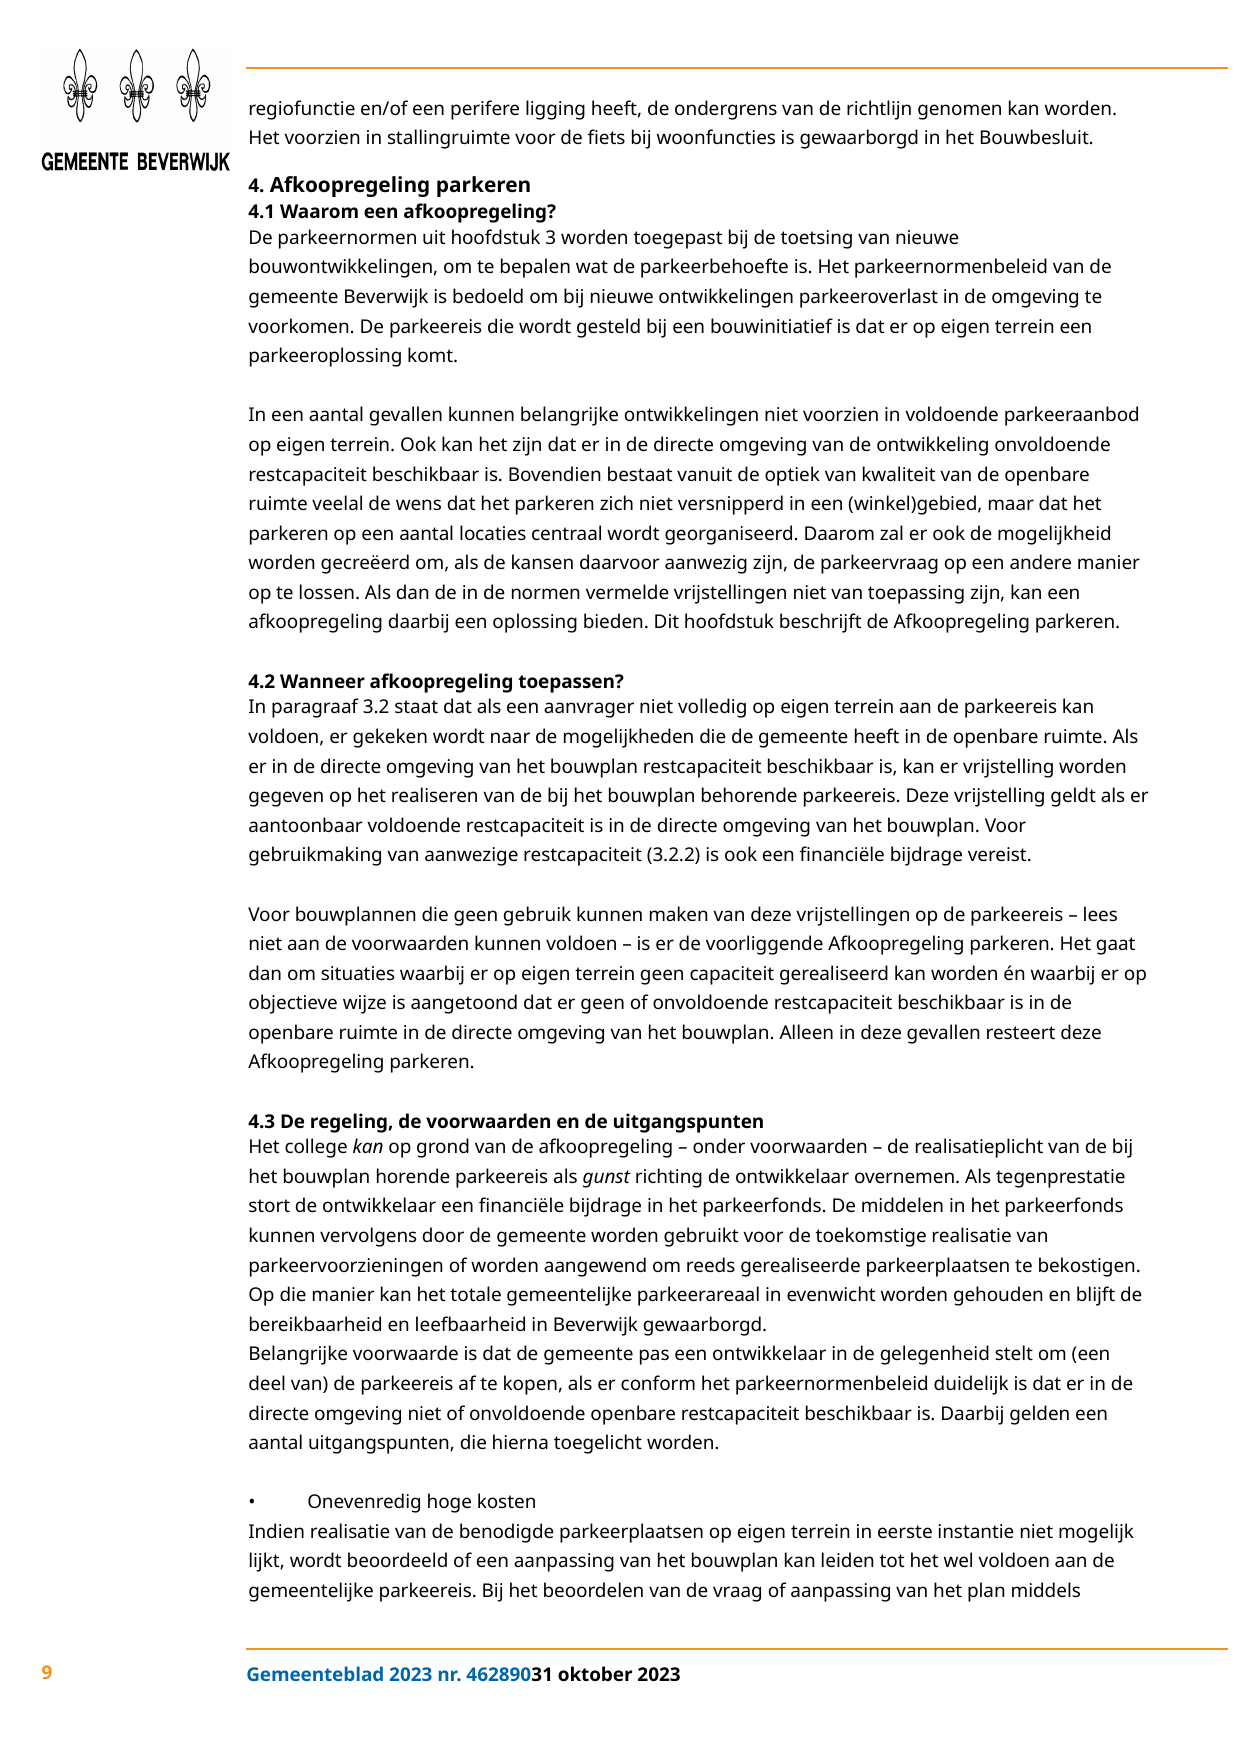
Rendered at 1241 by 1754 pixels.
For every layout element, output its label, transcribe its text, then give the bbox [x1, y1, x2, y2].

text 4.1 Waarom een afkoopregeling? [248, 198, 1152, 224]
text In paragraaf 3.2 staat dat als een aanvrager niet volledig op eigen terrein aan de parkeereis kan voldoen, er gekeken wordt naar de mogelijkheden die de gemeente heeft in de openbare ruimte. Als er in de directe omgeving van het bouwplan restcapaciteit beschikbaar is, kan er vrijstelling worden gegeven op het realiseren van de bij het bouwplan behorende parkeereis. Deze vrijstelling geldt als er aantoonbaar voldoende restcapaciteit is in de directe omgeving van het bouwplan. Voor gebruikmaking van aanwezige restcapaciteit (3.2.2) is ook een financiële bijdrage vereist. [248, 694, 1152, 867]
text 4.3 De regeling, de voorwaarden en de uitgangspunten [248, 1108, 1152, 1133]
text Belangrijke voorwaarde is dat de gemeente pas een ontwikkelaar in de gelegenheid stelt om (een deel van) de parkeereis af te kopen, als er conform het parkeernormenbeleid duidelijk is dat er in de directe omgeving niet of onvoldoende openbare restcapaciteit beschikbaar is. Daarbij gelden een aantal uitgangspunten, die hierna toegelicht worden. [248, 1341, 1152, 1455]
text regiofunctie en/of een perifere ligging heeft, de ondergrens van de richtlijn genomen kan worden. Het voorzien in stallingruimte voor de fiets bij woonfuncties is gewaarborgd in het Bouwbesluit. [248, 95, 1152, 150]
picture [41, 47, 231, 172]
text In een aantal gevallen kunnen belangrijke ontwikkelingen niet voorzien in voldoende parkeeraanbod op eigen terrein. Ook kan het zijn dat er in de directe omgeving van de ontwikkeling onvoldoende restcapaciteit beschikbaar is. Bovendien bestaat vanuit de optiek van kwaliteit van de openbare ruimte veelal de wens dat het parkeren zich niet versnipperd in een (winkel)gebied, maar dat het parkeren op een aantal locaties centraal wordt georganiseerd. Daarom zal er ook de mogelijkheid worden gecreëerd om, als de kansen daarvoor aanwezig zijn, de parkeervraag op een andere manier op te lossen. Als dan de in de normen vermelde vrijstellingen niet van toepassing zijn, kan een afkoopregeling daarbij een oplossing bieden. Dit hoofdstuk beschrijft de Afkoopregeling parkeren. [248, 402, 1152, 634]
text 4.2 Wanneer afkoopregeling toepassen? [248, 668, 1152, 694]
text Het college kan op grond van de afkoopregeling – onder voorwaarden – de realisatieplicht van de bij het bouwplan horende parkeereis als gunst richting de ontwikkelaar overnemen. Als tegenprestatie stort de ontwikkelaar een financiële bijdrage in het parkeerfonds. De middelen in het parkeerfonds kunnen vervolgens door de gemeente worden gebruikt voor de toekomstige realisatie van parkeervoorzieningen of worden aangewend om reeds gerealiseerde parkeerplaatsen te bekostigen. Op die manier kan het totale gemeentelijke parkeerareaal in evenwicht worden gehouden en blijft de bereikbaarheid en leefbaarheid in Beverwijk gewaarborgd. [248, 1133, 1152, 1337]
text Voor bouwplannen die geen gebruik kunnen maken van deze vrijstellingen op de parkeereis – lees niet aan de voorwaarden kunnen voldoen – is er de voorliggende Afkoopregeling parkeren. Het gaat dan om situaties waarbij er op eigen terrein geen capaciteit gerealiseerd kan worden én waarbij er op objectieve wijze is aangetoond dat er geen of onvoldoende restcapaciteit beschikbaar is in de openbare ruimte in de directe omgeving van het bouwplan. Alleen in deze gevallen resteert deze Afkoopregeling parkeren. [248, 901, 1152, 1074]
text De parkeernormen uit hoofdstuk 3 worden toegepast bij de toetsing van nieuwe bouwontwikkelingen, om te bepalen wat de parkeerbehoefte is. Het parkeernormenbeleid van de gemeente Beverwijk is bedoeld om bij nieuwe ontwikkelingen parkeeroverlast in de omgeving te voorkomen. De parkeereis die wordt gesteld bij een bouwinitiatief is dat er op eigen terrein een parkeeroplossing komt. [248, 224, 1152, 368]
text 4. Afkoopregeling parkeren [248, 170, 1152, 198]
list Onevenredig hoge kosten [248, 1488, 1152, 1514]
text Indien realisatie van de benodigde parkeerplaatsen op eigen terrein in eerste instantie niet mogelijk lijkt, wordt beoordeeld of een aanpassing van het bouwplan kan leiden tot het wel voldoen aan de gemeentelijke parkeereis. Bij het beoordelen van de vraag of aanpassing van het plan middels [248, 1518, 1152, 1603]
